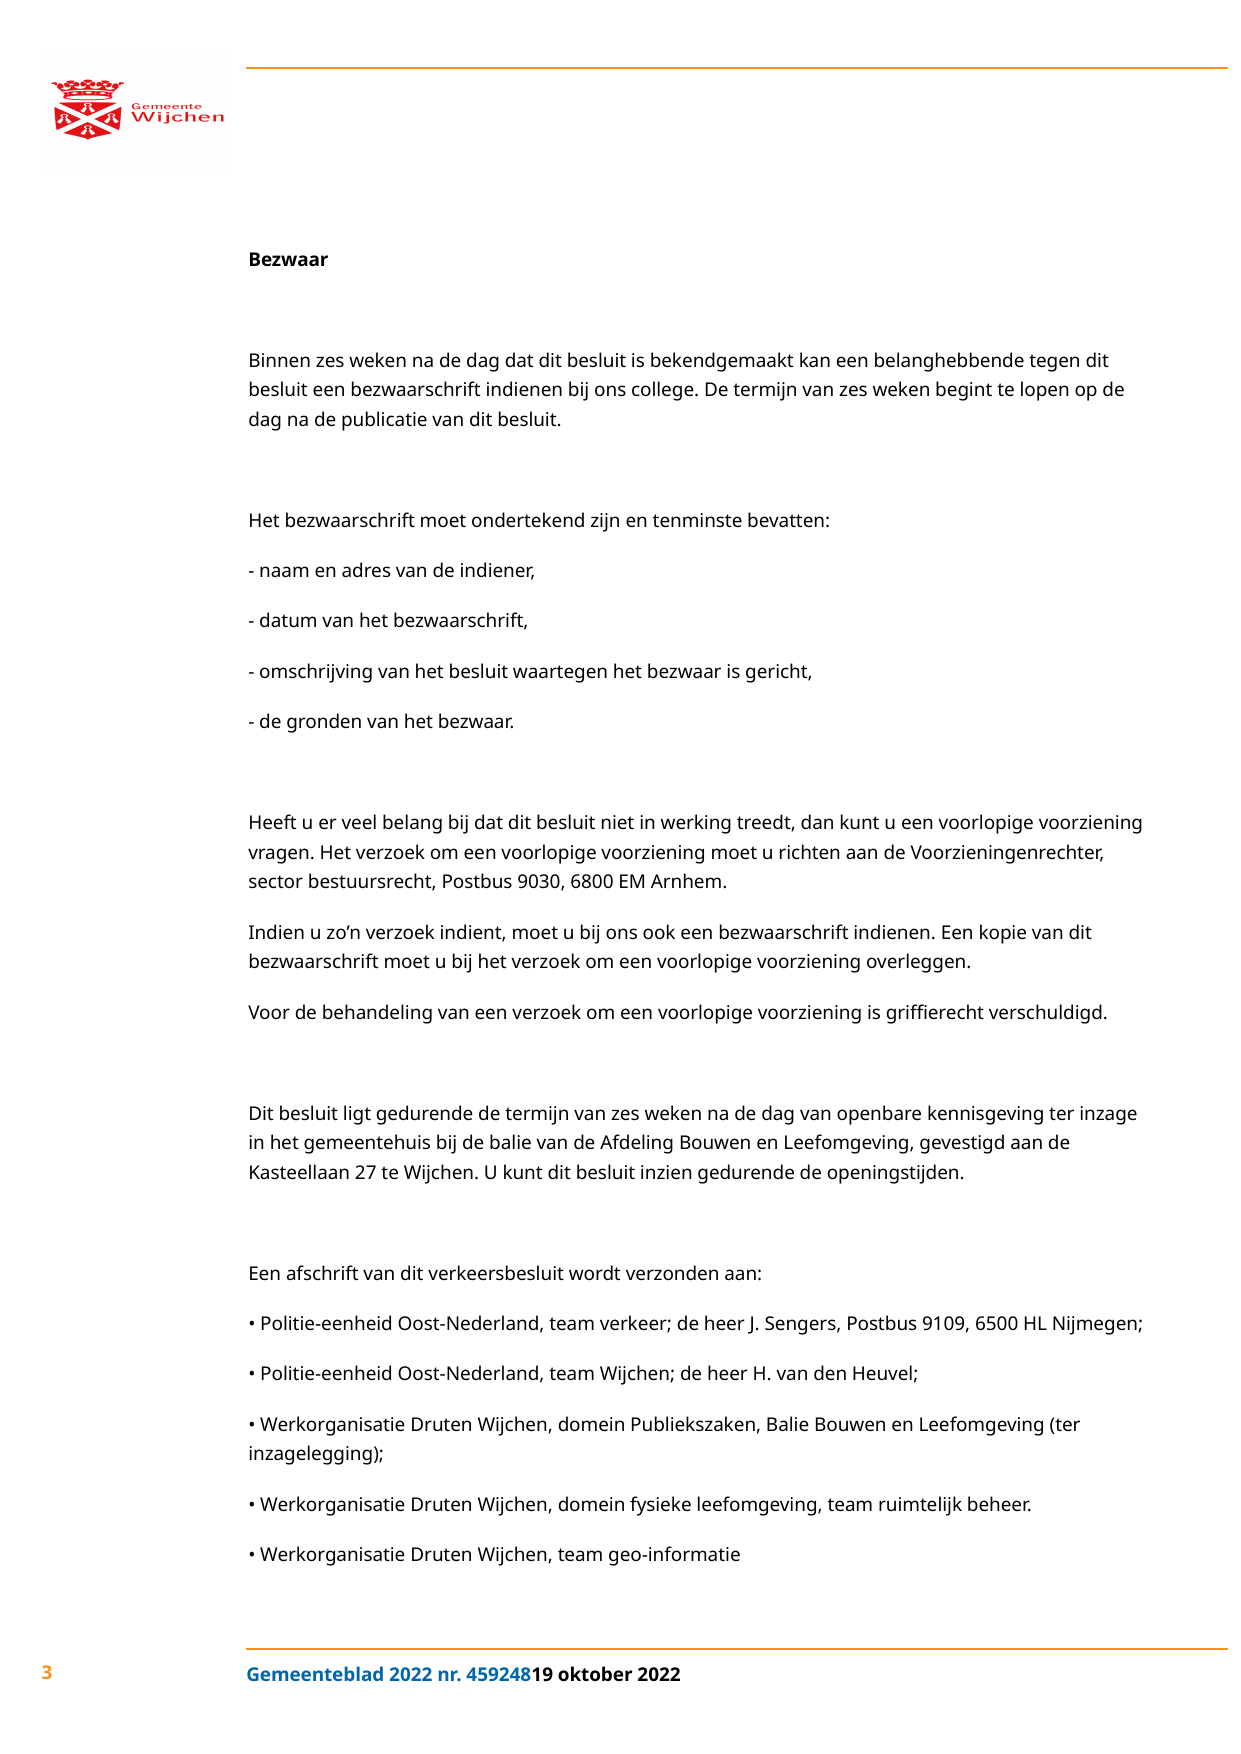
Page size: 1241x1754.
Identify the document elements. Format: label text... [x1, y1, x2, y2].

text Bezwaar [248, 246, 1152, 272]
text • Politie-eenheid Oost-Nederland, team Wijchen; de heer H. van den Heuvel; [248, 1361, 1152, 1386]
picture [41, 47, 231, 172]
text Voor de behandeling van een verzoek om een voorlopige voorziening is griffierecht verschuldigd. [248, 999, 1152, 1025]
text • Werkorganisatie Druten Wijchen, team geo-informatie [248, 1541, 1152, 1567]
text - de gronden van het bezwaar. [248, 708, 1152, 734]
text Het bezwaarschrift moet ondertekend zijn en tenminste bevatten: [248, 507, 1152, 533]
text Binnen zes weken na de dag dat dit besluit is bekendgemaakt kan een belanghebbende tegen dit besluit een bezwaarschrift indienen bij ons college. De termijn van zes weken begint te lopen op de dag na de publicatie van dit besluit. [248, 347, 1152, 432]
text - datum van het bezwaarschrift, [248, 608, 1152, 633]
text Een afschrift van dit verkeersbesluit wordt verzonden aan: [248, 1260, 1152, 1286]
text Heeft u er veel belang bij dat dit besluit niet in werking treedt, dan kunt u een voorlopige voorziening vragen. Het verzoek om een voorlopige voorziening moet u richten aan de Voorzieningenrechter, sector bestuursrecht, Postbus 9030, 6800 EM Arnhem. [248, 809, 1152, 894]
text Indien u zo’n verzoek indient, moet u bij ons ook een bezwaarschrift indienen. Een kopie van dit bezwaarschrift moet u bij het verzoek om een voorlopige voorziening overleggen. [248, 919, 1152, 974]
text • Werkorganisatie Druten Wijchen, domein Publiekszaken, Balie Bouwen en Leefomgeving (ter inzagelegging); [248, 1411, 1152, 1466]
text Dit besluit ligt gedurende de termijn van zes weken na de dag van openbare kennisgeving ter inzage in het gemeentehuis bij de balie van de Afdeling Bouwen en Leefomgeving, gevestigd aan de Kasteellaan 27 te Wijchen. U kunt dit besluit inzien gedurende de openingstijden. [248, 1100, 1152, 1185]
text • Politie-eenheid Oost-Nederland, team verkeer; de heer J. Sengers, Postbus 9109, 6500 HL Nijmegen; [248, 1310, 1152, 1336]
text • Werkorganisatie Druten Wijchen, domein fysieke leefomgeving, team ruimtelijk beheer. [248, 1491, 1152, 1517]
text - omschrijving van het besluit waartegen het bezwaar is gericht, [248, 658, 1152, 684]
text - naam en adres van de indiener, [248, 557, 1152, 583]
